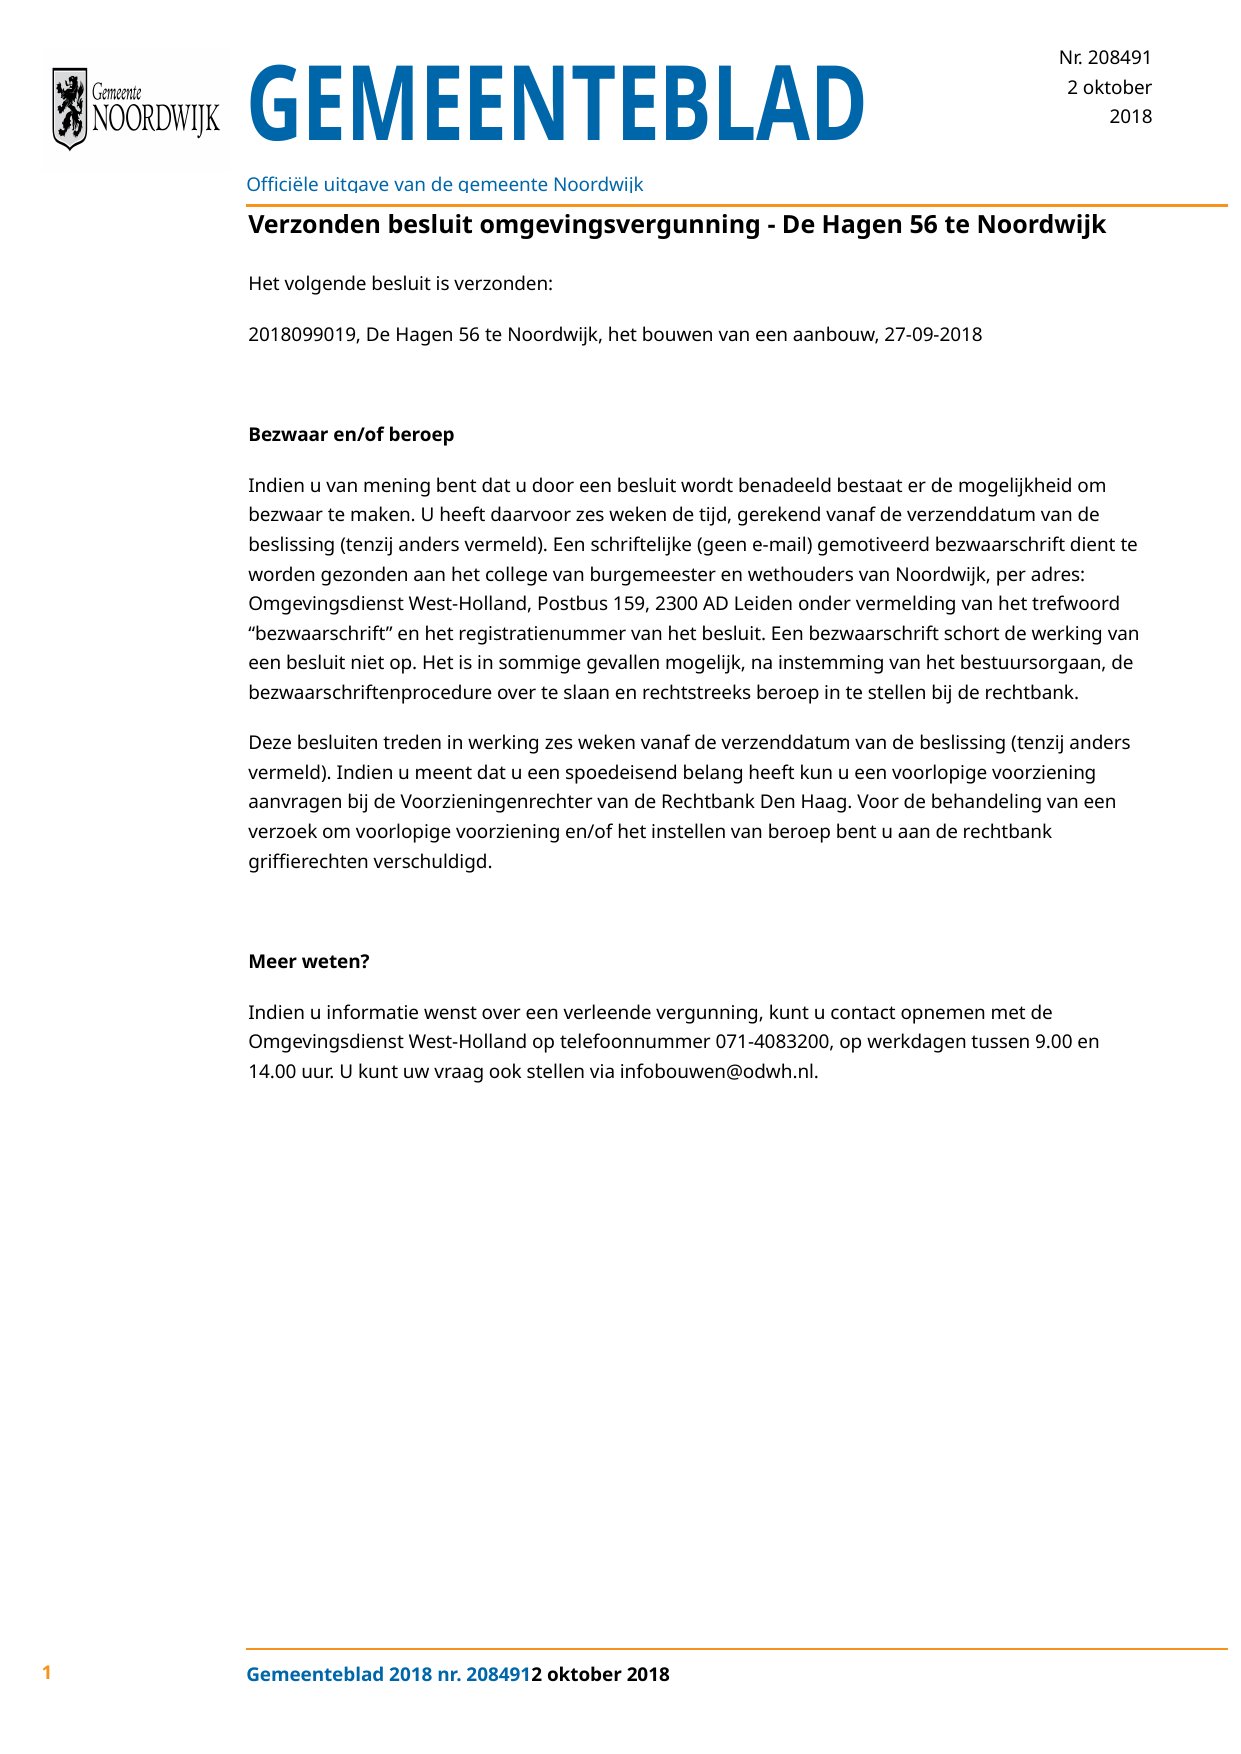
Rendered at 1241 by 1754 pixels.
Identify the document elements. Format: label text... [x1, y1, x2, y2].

picture [41, 47, 231, 172]
text 2018099019, De Hagen 56 te Noordwijk, het bouwen van een aanbouw, 27-09-2018 [248, 321, 1152, 346]
text Bezwaar en/of beroep [248, 422, 1152, 447]
text Indien u informatie wenst over een verleende vergunning, kunt u contact opnemen met de Omgevingsdienst West-Holland op telefoonnummer 071-4083200, op werkdagen tussen 9.00 en 14.00 uur. U kunt uw vraag ook stellen via infobouwen@odwh.nl. [248, 999, 1152, 1084]
text Het volgende besluit is verzonden: [248, 270, 1152, 296]
text Indien u van mening bent dat u door een besluit wordt benadeeld bestaat er de mogelijkheid om bezwaar te maken. U heeft daarvoor zes weken de tijd, gerekend vanaf de verzenddatum van de beslissing (tenzij anders vermeld). Een schriftelijke (geen e-mail) gemotiveerd bezwaarschrift dient te worden gezonden aan het college van burgemeester en wethouders van Noordwijk, per adres: Omgevingsdienst West-Holland, Postbus 159, 2300 AD Leiden onder vermelding van het trefwoord “bezwaarschrift” en het registratienummer van het besluit. Een bezwaarschrift schort de werking van een besluit niet op. Het is in sommige gevallen mogelijk, na instemming van het bestuursorgaan, de bezwaarschriftenprocedure over te slaan en rechtstreeks beroep in te stellen bij de rechtbank. [248, 472, 1152, 705]
text Verzonden besluit omgevingsvergunning - De Hagen 56 te Noordwijk [248, 207, 1152, 241]
text Deze besluiten treden in werking zes weken vanaf de verzenddatum van de beslissing (tenzij anders vermeld). Indien u meent dat u een spoedeisend belang heeft kun u een voorlopige voorziening aanvragen bij de Voorzieningenrechter van de Rechtbank Den Haag. Voor de behandeling van een verzoek om voorlopige voorziening en/of het instellen van beroep bent u aan de rechtbank griffierechten verschuldigd. [248, 729, 1152, 873]
text Meer weten? [248, 949, 1152, 974]
